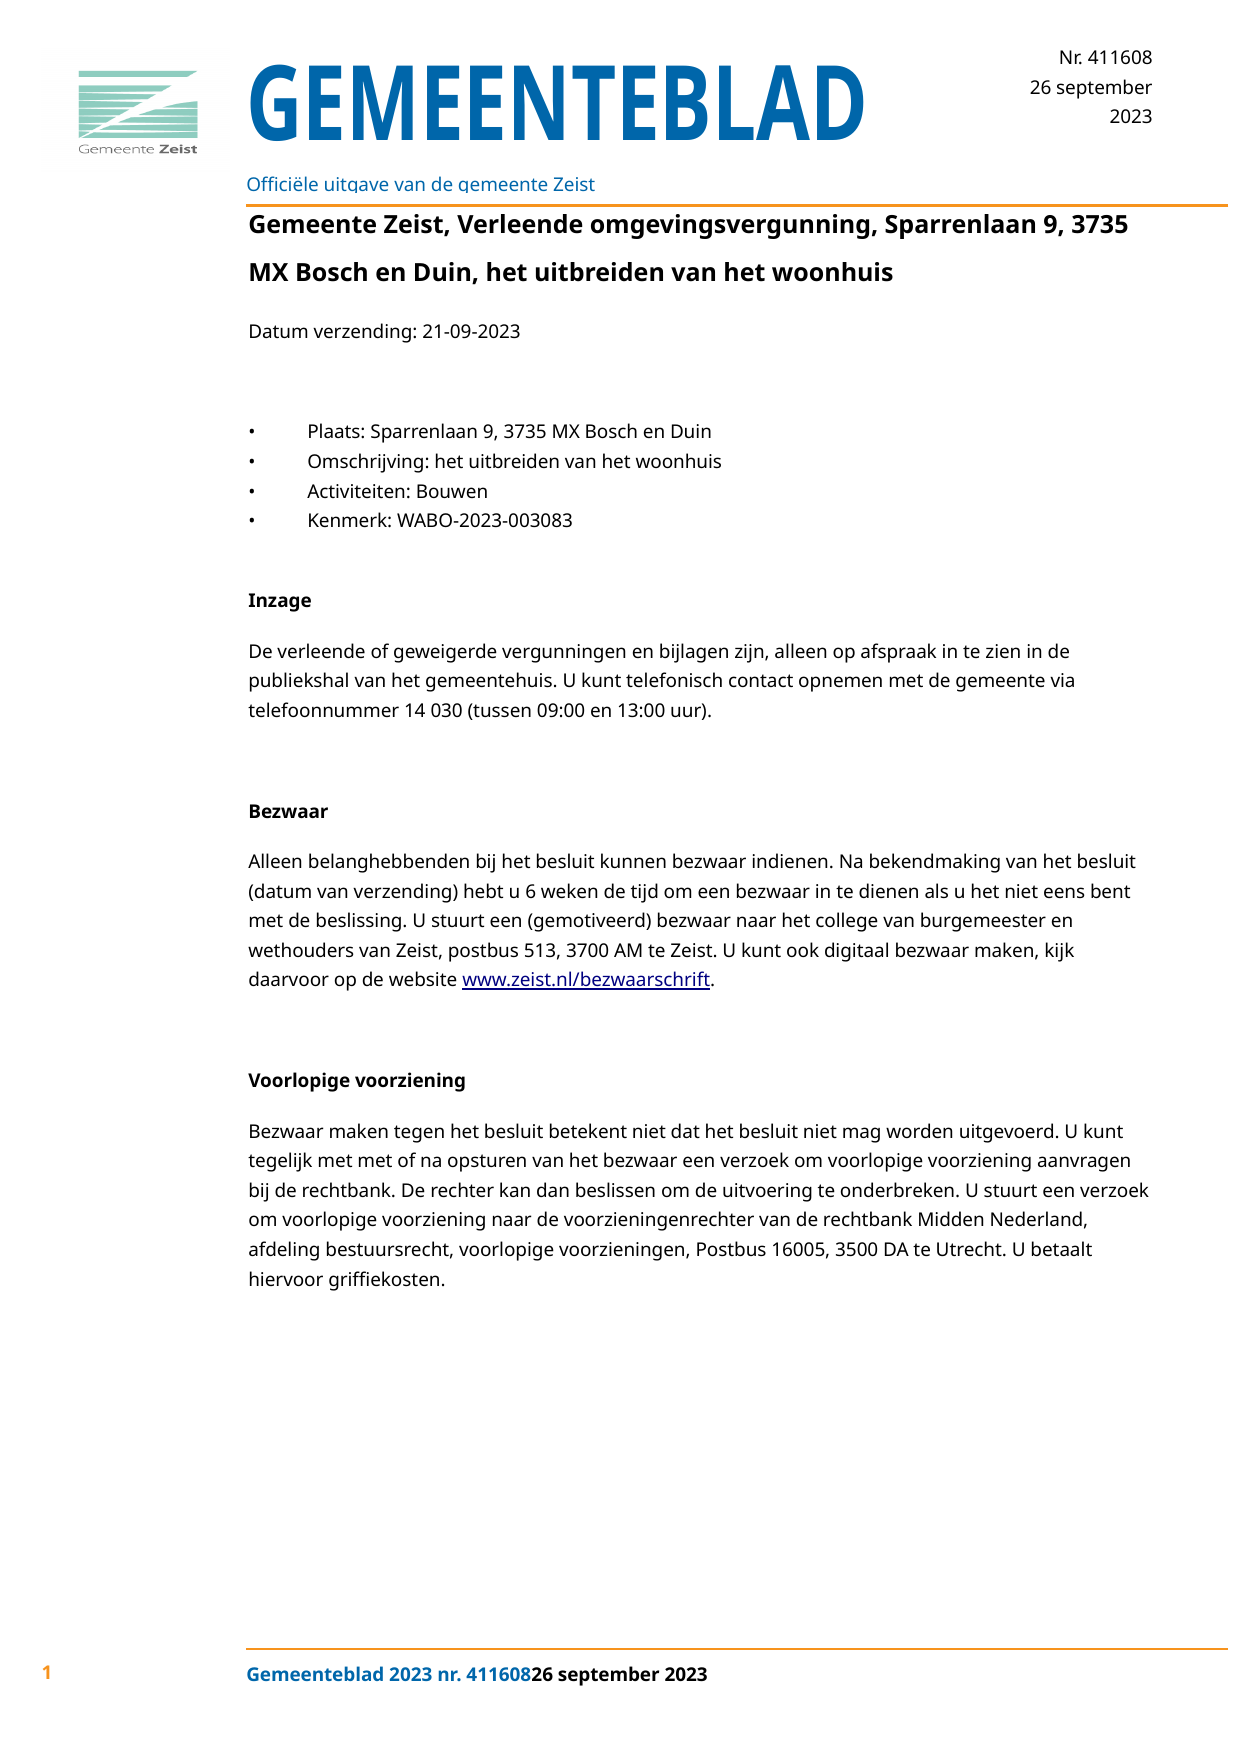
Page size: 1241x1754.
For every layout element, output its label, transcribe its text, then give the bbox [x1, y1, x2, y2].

picture [41, 47, 231, 172]
text Voorlopige voorziening [248, 1067, 1152, 1093]
text Gemeente Zeist, Verleende omgevingsvergunning, Sparrenlaan 9, 3735 MX Bosch en Duin, het uitbreiden van het woonhuis [248, 207, 1152, 288]
text Alleen belanghebbenden bij het besluit kunnen bezwaar indienen. Na bekendmaking van het besluit (datum van verzending) hebt u 6 weken de tijd om een bezwaar in te dienen als u het niet eens bent met de beslissing. U stuurt een (gemotiveerd) bezwaar naar het college van burgemeester en wethouders van Zeist, postbus 513, 3700 AM te Zeist. U kunt ook digitaal bezwaar maken, kijk daarvoor op de website www.zeist.nl/bezwaarschrift. [248, 848, 1152, 992]
list Kenmerk: WABO-2023-003083 [248, 507, 1152, 533]
list Activiteiten: Bouwen [248, 478, 1152, 504]
text Bezwaar [248, 798, 1152, 824]
text Inzage [248, 587, 1152, 613]
text De verleende of geweigerde vergunningen en bijlagen zijn, alleen op afspraak in te zien in de publiekshal van het gemeentehuis. U kunt telefonisch contact opnemen met de gemeente via telefoonnummer 14 030 (tussen 09:00 en 13:00 uur). [248, 638, 1152, 723]
text Bezwaar maken tegen het besluit betekent niet dat het besluit niet mag worden uitgevoerd. U kunt tegelijk met met of na opsturen van het bezwaar een verzoek om voorlopige voorziening aanvragen bij de rechtbank. De rechter kan dan beslissen om de uitvoering te onderbreken. U stuurt een verzoek om voorlopige voorziening naar de voorzieningenrechter van de rechtbank Midden Nederland, afdeling bestuursrecht, voorlopige voorzieningen, Postbus 16005, 3500 DA te Utrecht. U betaalt hiervoor griffiekosten. [248, 1118, 1152, 1292]
list Omschrijving: het uitbreiden van het woonhuis [248, 448, 1152, 474]
list Plaats: Sparrenlaan 9, 3735 MX Bosch en Duin [248, 419, 1152, 444]
text Datum verzending: 21-09-2023 [248, 318, 1152, 344]
